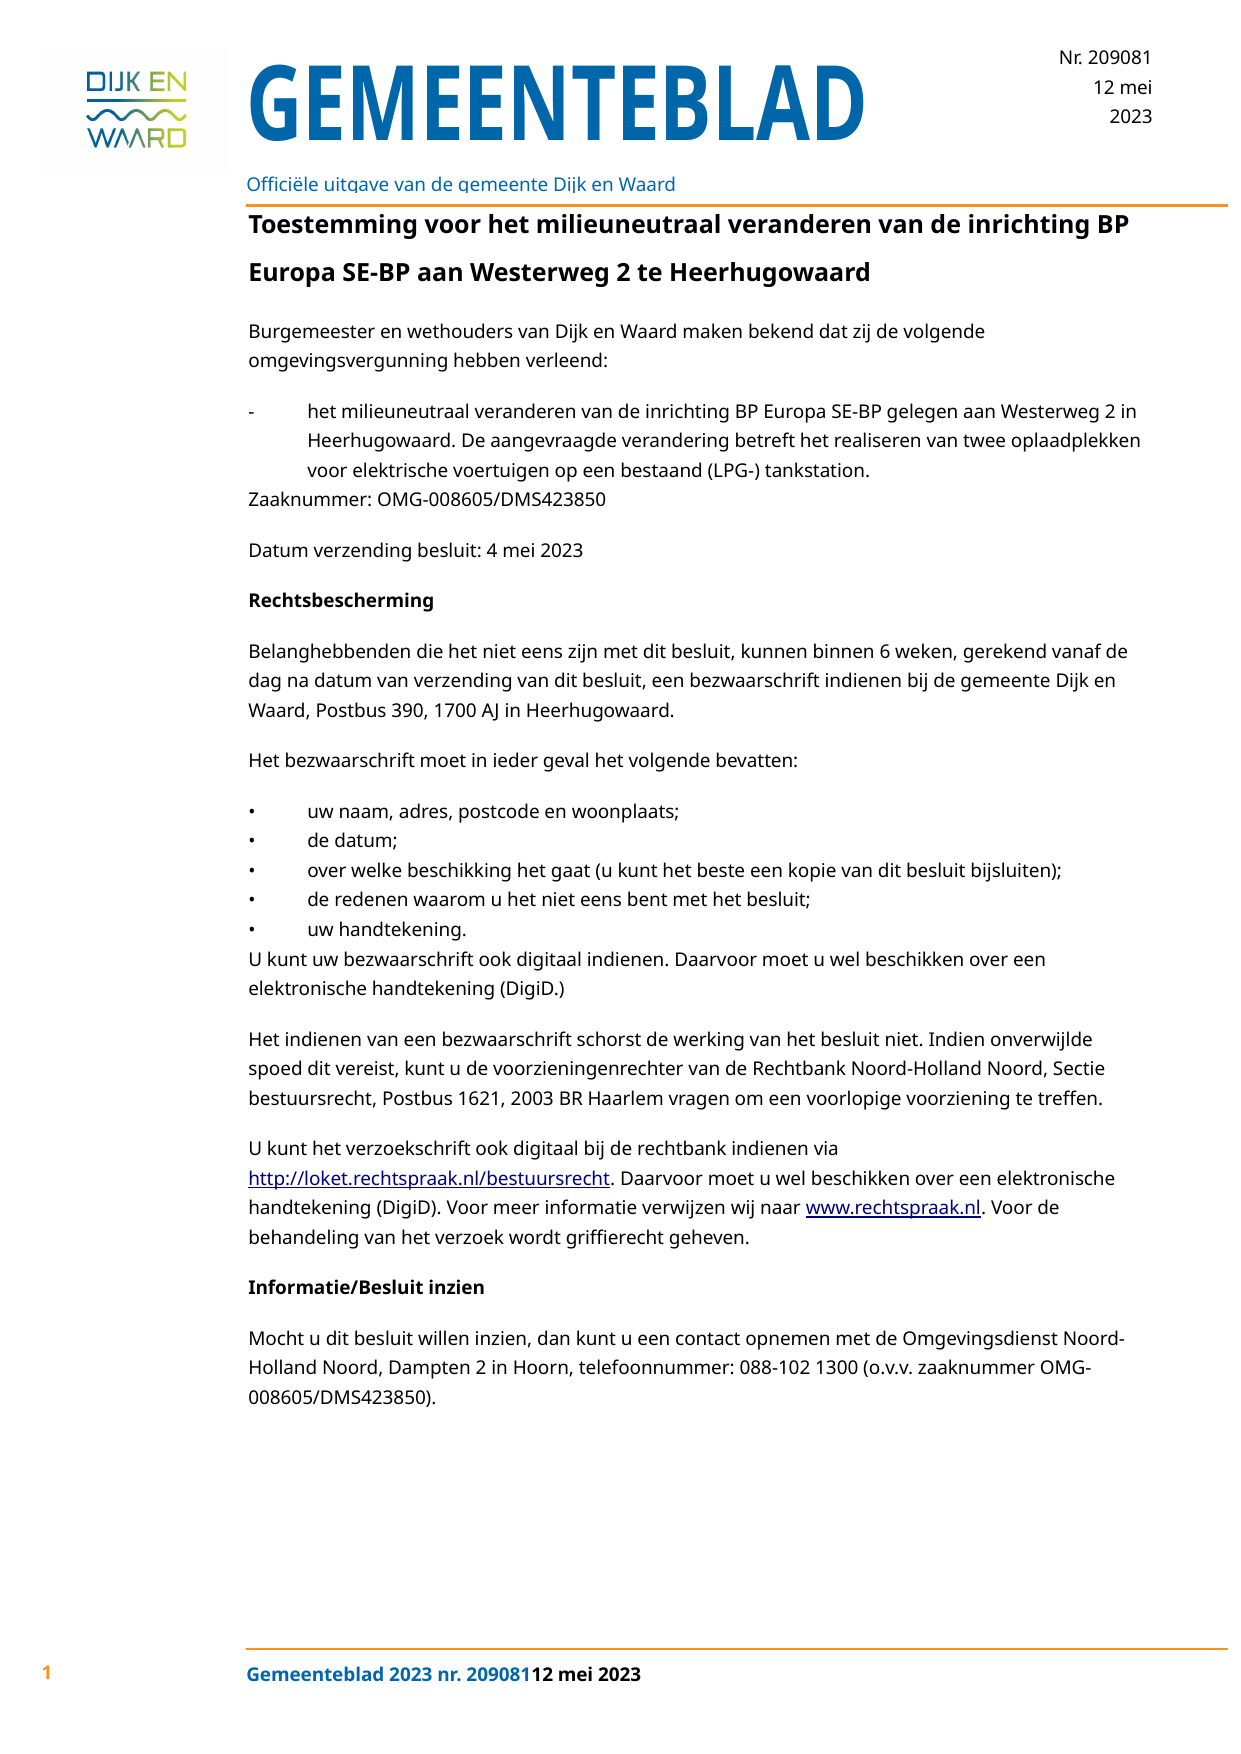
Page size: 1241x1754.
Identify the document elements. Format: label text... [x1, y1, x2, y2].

text Het indienen van een bezwaarschrift schorst de werking van het besluit niet. Indien onverwijlde spoed dit vereist, kunt u de voorzieningenrechter van de Rechtbank Noord-Holland Noord, Sectie bestuursrecht, Postbus 1621, 2003 BR Haarlem vragen om een voorlopige voorziening te treffen. [248, 1026, 1152, 1111]
text U kunt uw bezwaarschrift ook digitaal indienen. Daarvoor moet u wel beschikken over een elektronische handtekening (DigiD.) [248, 946, 1152, 1001]
list de redenen waarom u het niet eens bent met het besluit; [248, 887, 1152, 912]
list over welke beschikking het gaat (u kunt het beste een kopie van dit besluit bijsluiten); [248, 857, 1152, 883]
text Burgemeester en wethouders van Dijk en Waard maken bekend dat zij de volgende omgevingsvergunning hebben verleend: [248, 318, 1152, 373]
list het milieuneutraal veranderen van de inrichting BP Europa SE-BP gelegen aan Westerweg 2 in Heerhugowaard. De aangevraagde verandering betreft het realiseren van twee oplaadplekken voor elektrische voertuigen op een bestaand (LPG-) tankstation. [248, 398, 1152, 483]
list uw naam, adres, postcode en woonplaats; [248, 798, 1152, 824]
list uw handtekening. [248, 916, 1152, 942]
text Rechtsbescherming [248, 587, 1152, 613]
text U kunt het verzoekschrift ook digitaal bij de rechtbank indienen via http://loket.rechtspraak.nl/bestuursrecht. Daarvoor moet u wel beschikken over een elektronische handtekening (DigiD). Voor meer informatie verwijzen wij naar www.rechtspraak.nl. Voor de behandeling van het verzoek wordt griffierecht geheven. [248, 1135, 1152, 1250]
text Mocht u dit besluit willen inzien, dan kunt u een contact opnemen met de Omgevingsdienst Noord-Holland Noord, Dampten 2 in Hoorn, telefoonnummer: 088-102 1300 (o.v.v. zaaknummer OMG-008605/DMS423850). [248, 1325, 1152, 1410]
picture [41, 47, 231, 172]
text Belanghebbenden die het niet eens zijn met dit besluit, kunnen binnen 6 weken, gerekend vanaf de dag na datum van verzending van dit besluit, een bezwaarschrift indienen bij de gemeente Dijk en Waard, Postbus 390, 1700 AJ in Heerhugowaard. [248, 638, 1152, 723]
text Datum verzending besluit: 4 mei 2023 [248, 537, 1152, 563]
text Het bezwaarschrift moet in ieder geval het volgende bevatten: [248, 747, 1152, 773]
text Toestemming voor het milieuneutraal veranderen van de inrichting BP Europa SE-BP aan Westerweg 2 te Heerhugowaard [248, 207, 1152, 288]
list de datum; [248, 827, 1152, 853]
text Zaaknummer: OMG-008605/DMS423850 [248, 487, 1152, 512]
text Informatie/Besluit inzien [248, 1274, 1152, 1300]
